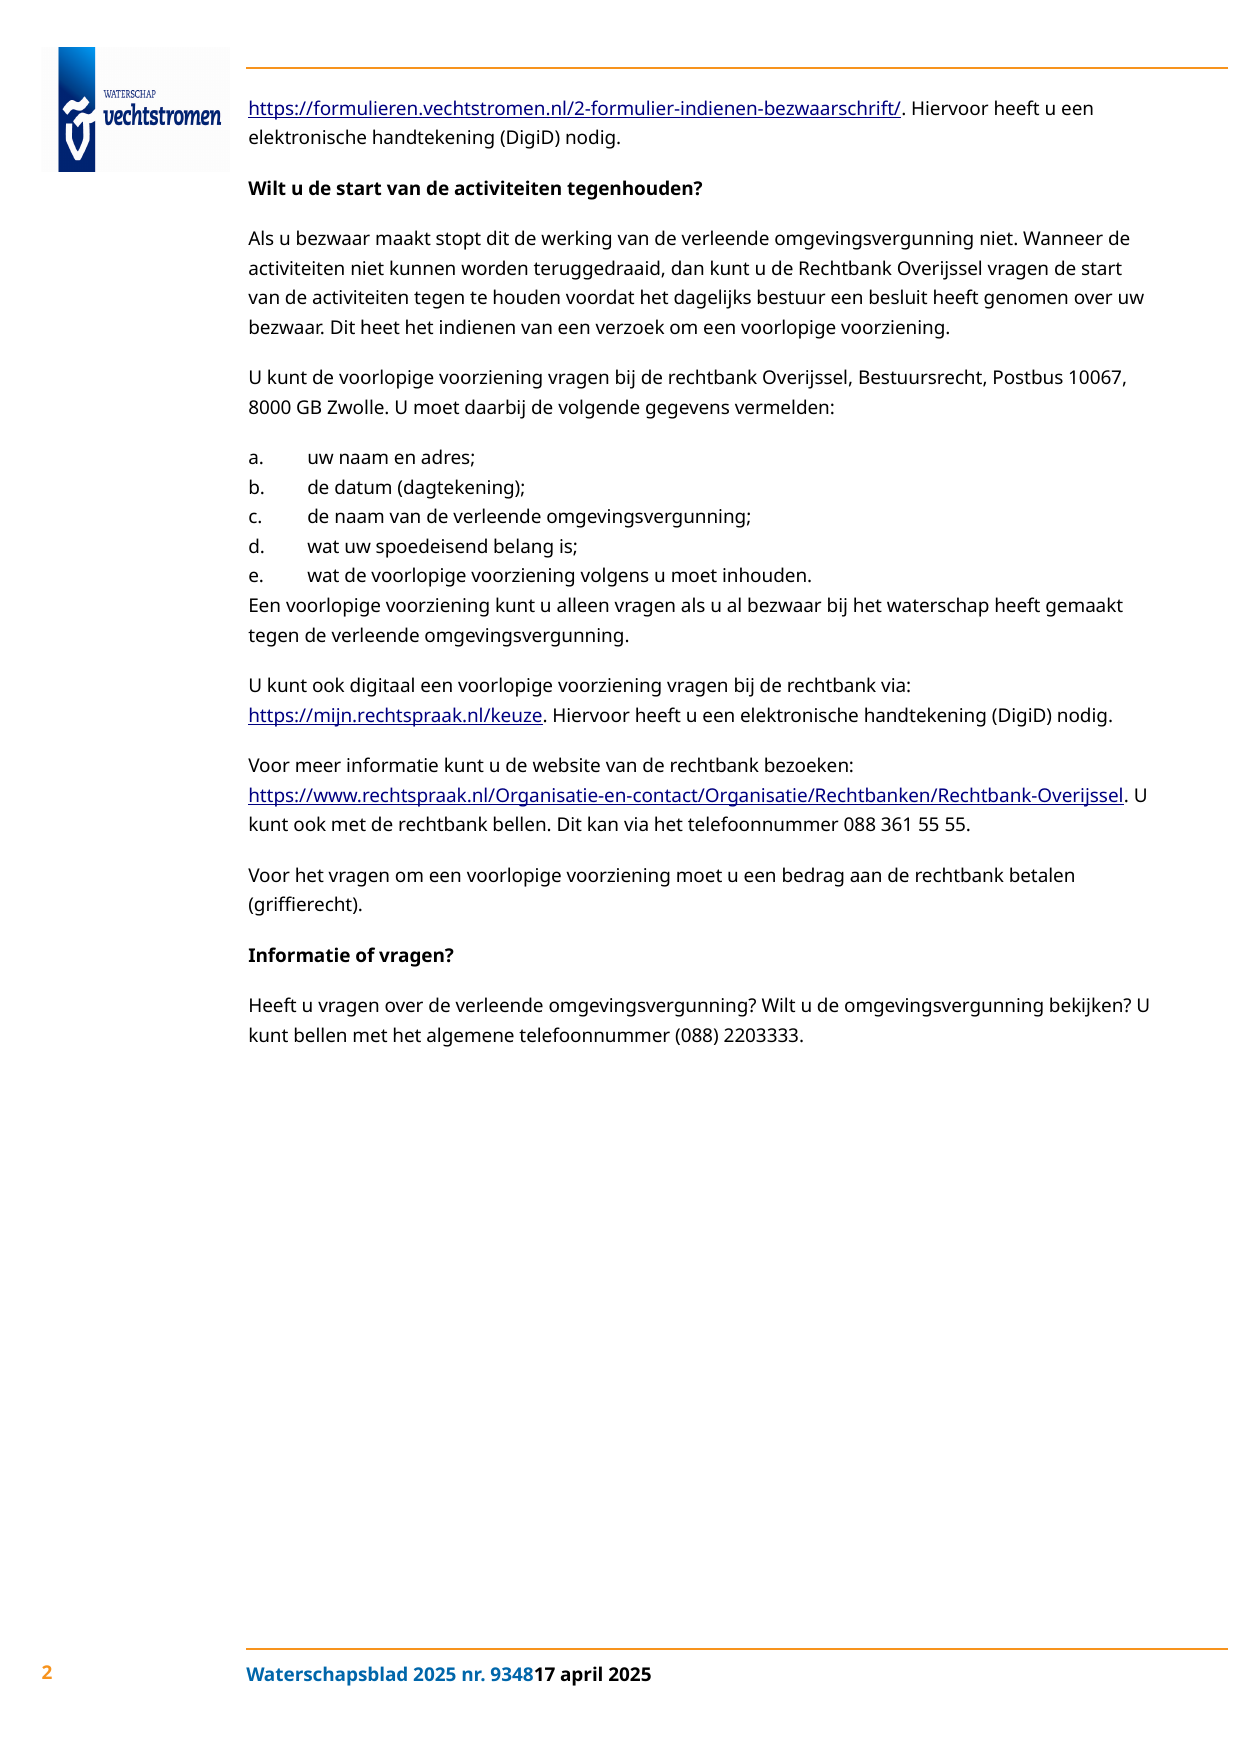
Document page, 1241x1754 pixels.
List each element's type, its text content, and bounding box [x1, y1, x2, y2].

text Wilt u de start van de activiteiten tegenhouden? [248, 175, 1152, 201]
picture [41, 47, 231, 172]
text U kunt ook digitaal een voorlopige voorziening vragen bij de rechtbank via: https://mijn.rechtspraak.nl/keuze. Hiervoor heeft u een elektronische handtekening (DigiD) nodig. [248, 672, 1152, 728]
text Heeft u vragen over de verleende omgevingsvergunning? Wilt u de omgevingsvergunning bekijken? U kunt bellen met het algemene telefoonnummer (088) 2203333. [248, 992, 1152, 1048]
text Voor het vragen om een voorlopige voorziening moet u een bedrag aan de rechtbank betalen (griffierecht). [248, 862, 1152, 917]
list uw naam en adres; [248, 444, 1152, 470]
list de datum (dagtekening); [248, 474, 1152, 500]
text Als u bezwaar maakt stopt dit de werking van de verleende omgevingsvergunning niet. Wanneer de activiteiten niet kunnen worden teruggedraaid, dan kunt u de Rechtbank Overijssel vragen de start van de activiteiten tegen te houden voordat het dagelijks bestuur een besluit heeft genomen over uw bezwaar. Dit heet het indienen van een verzoek om een voorlopige voorziening. [248, 225, 1152, 340]
text U kunt de voorlopige voorziening vragen bij de rechtbank Overijssel, Bestuursrecht, Postbus 10067, 8000 GB Zwolle. U moet daarbij de volgende gegevens vermelden: [248, 364, 1152, 420]
list wat de voorlopige voorziening volgens u moet inhouden. [248, 563, 1152, 588]
text Voor meer informatie kunt u de website van de rechtbank bezoeken: https://www.rechtspraak.nl/Organisatie-en-contact/Organisatie/Rechtbanken/Rechtbank-Overijssel. U kunt ook met de rechtbank bellen. Dit kan via het telefoonnummer 088 361 55 55. [248, 752, 1152, 837]
list de naam van de verleende omgevingsvergunning; [248, 503, 1152, 529]
text Informatie of vragen? [248, 942, 1152, 968]
text https://formulieren.vechtstromen.nl/2-formulier-indienen-bezwaarschrift/. Hiervoor heeft u een elektronische handtekening (DigiD) nodig. [248, 95, 1152, 150]
list wat uw spoedeisend belang is; [248, 533, 1152, 559]
text Een voorlopige voorziening kunt u alleen vragen als u al bezwaar bij het waterschap heeft gemaakt tegen de verleende omgevingsvergunning. [248, 592, 1152, 648]
